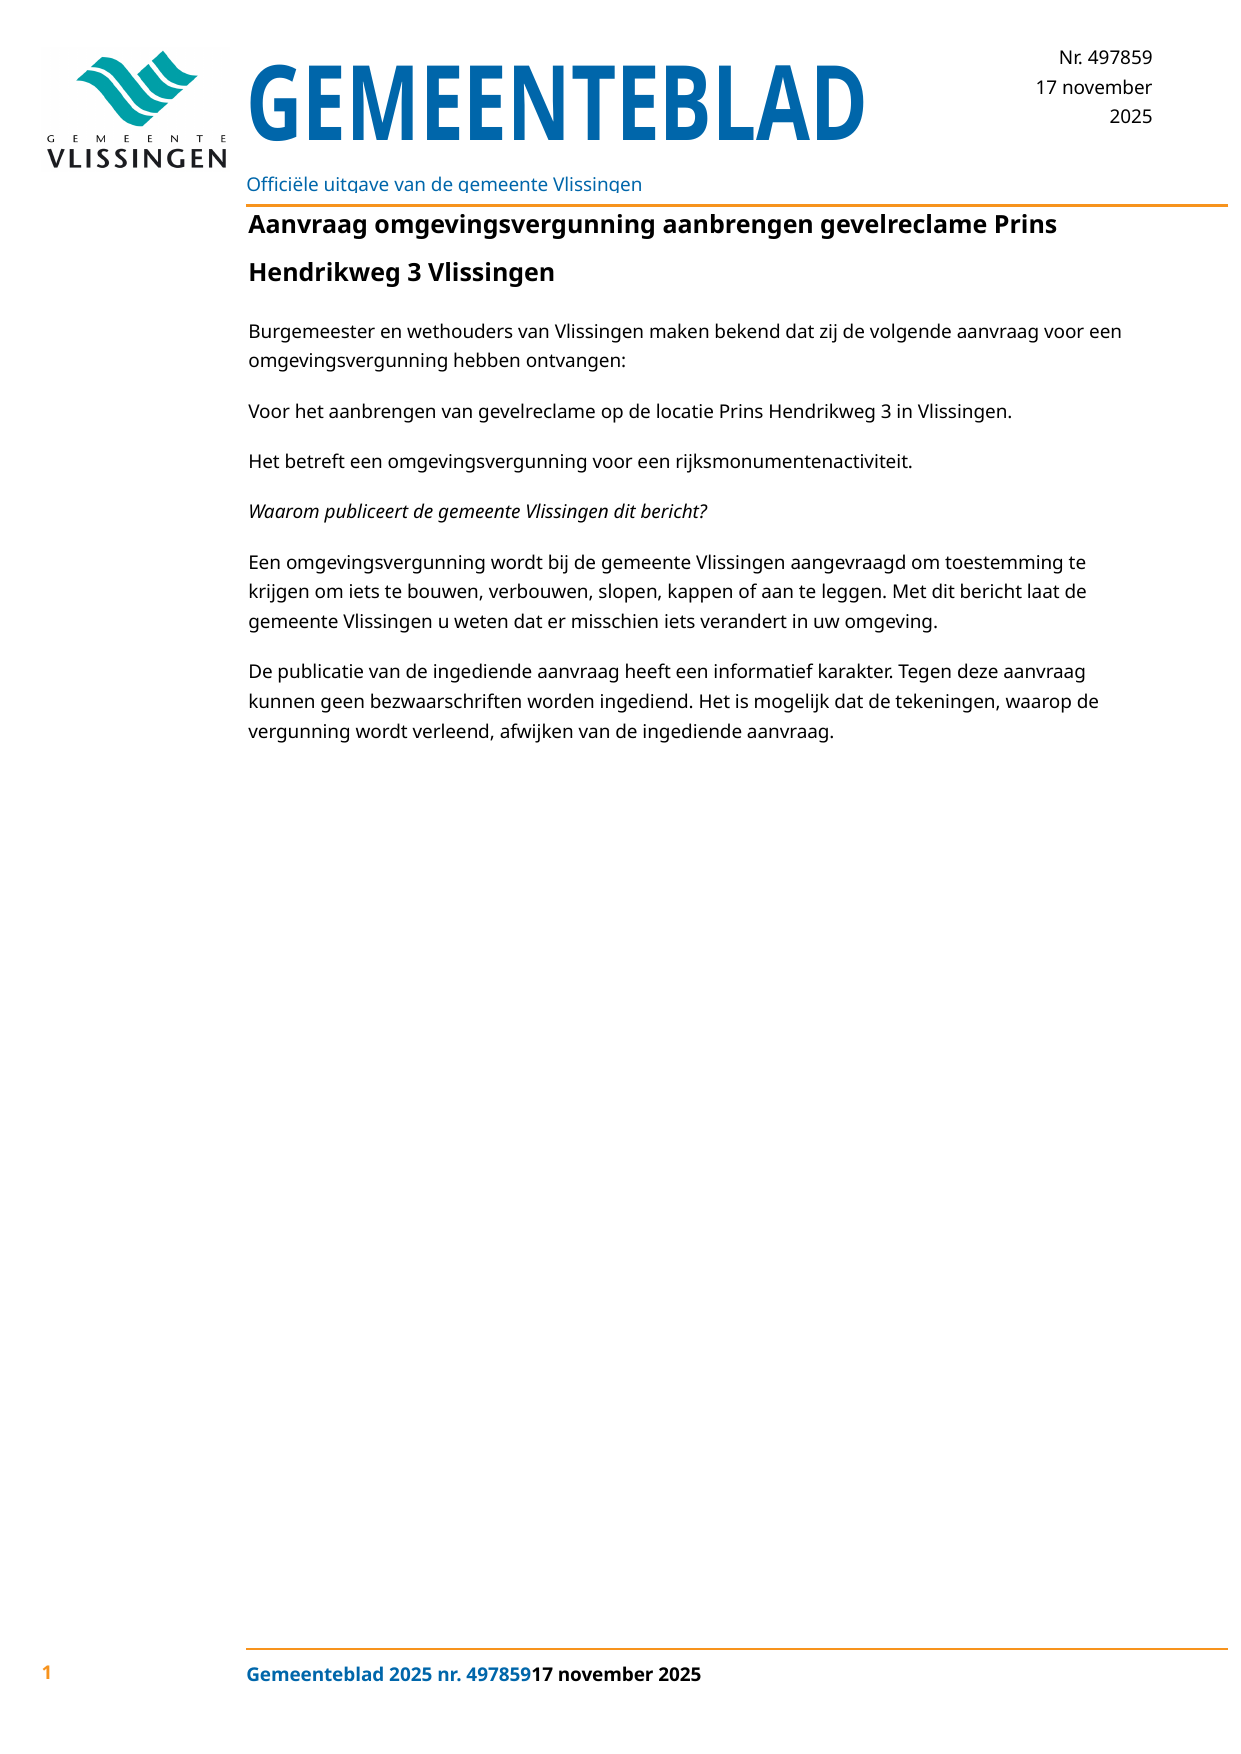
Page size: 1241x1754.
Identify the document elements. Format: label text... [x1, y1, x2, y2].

text Waarom publiceert de gemeente Vlissingen dit bericht? [248, 499, 1152, 524]
text Voor het aanbrengen van gevelreclame op de locatie Prins Hendrikweg 3 in Vlissingen. [248, 398, 1152, 424]
picture [41, 47, 231, 172]
text Een omgevingsvergunning wordt bij de gemeente Vlissingen aangevraagd om toestemming te krijgen om iets te bouwen, verbouwen, slopen, kappen of aan te leggen. Met dit bericht laat de gemeente Vlissingen u weten dat er misschien iets verandert in uw omgeving. [248, 549, 1152, 634]
text Burgemeester en wethouders van Vlissingen maken bekend dat zij de volgende aanvraag voor een omgevingsvergunning hebben ontvangen: [248, 318, 1152, 373]
text Aanvraag omgevingsvergunning aanbrengen gevelreclame Prins Hendrikweg 3 Vlissingen [248, 207, 1152, 288]
text De publicatie van de ingediende aanvraag heeft een informatief karakter. Tegen deze aanvraag kunnen geen bezwaarschriften worden ingediend. Het is mogelijk dat de tekeningen, waarop de vergunning wordt verleend, afwijken van de ingediende aanvraag. [248, 659, 1152, 744]
text Het betreft een omgevingsvergunning voor een rijksmonumentenactiviteit. [248, 448, 1152, 474]
